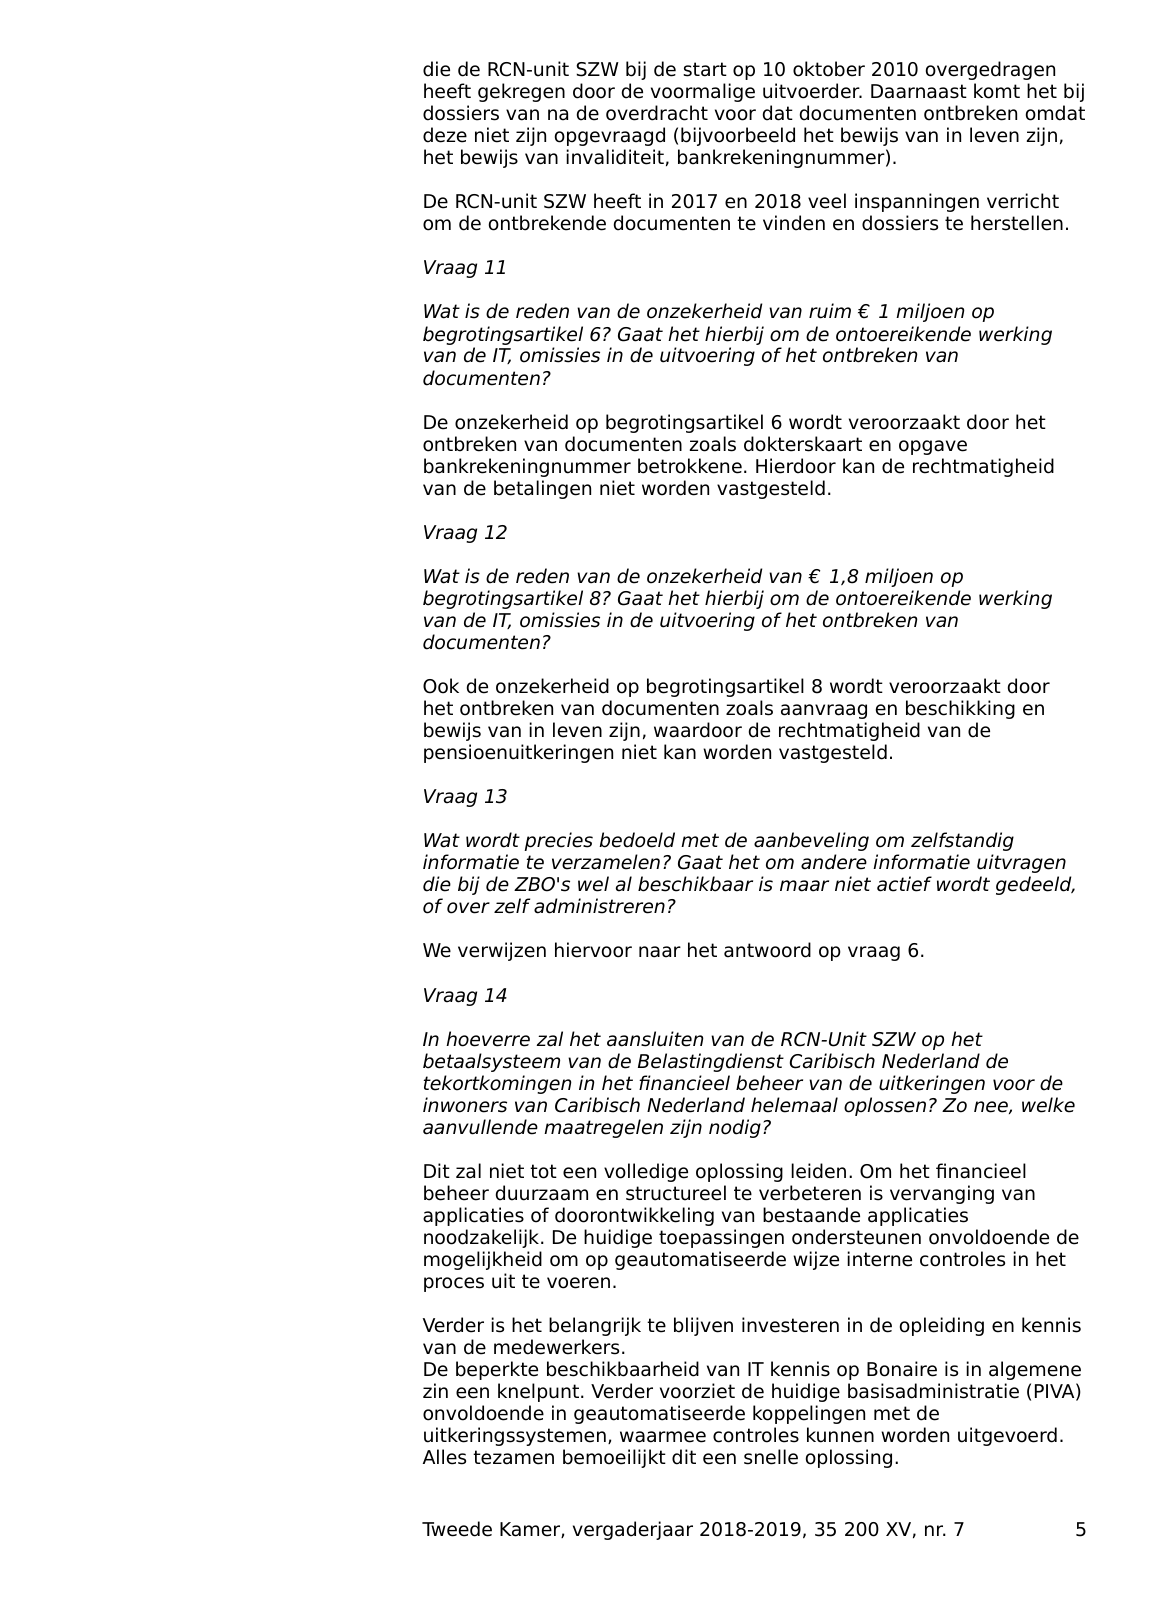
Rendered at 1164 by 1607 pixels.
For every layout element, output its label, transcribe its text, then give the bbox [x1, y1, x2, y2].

subtitle Vraag 12 [422, 522, 1087, 544]
text Dit zal niet tot een volledige oplossing leiden. Om het financieel beheer duurzaam en structureel te verbeteren is vervanging van applicaties of doorontwikkeling van bestaande applicaties noodzakelijk. De huidige toepassingen ondersteunen onvoldoende de mogelijkheid om op geautomatiseerde wijze interne controles in het proces uit te voeren. [422, 1161, 1087, 1293]
text De RCN-unit SZW heeft in 2017 en 2018 veel inspanningen verricht om de ontbrekende documenten te vinden en dossiers te herstellen. [422, 191, 1087, 235]
text We verwijzen hiervoor naar het antwoord op vraag 6. [422, 940, 1087, 962]
subtitle Vraag 14 [422, 984, 1087, 1006]
text De onzekerheid op begrotingsartikel 6 wordt veroorzaakt door het ontbreken van documenten zoals dokterskaart en opgave bankrekeningnummer betrokkene. Hierdoor kan de rechtmatigheid van de betalingen niet worden vastgesteld. [422, 412, 1087, 499]
text Verder is het belangrijk te blijven investeren in de opleiding en kennis van de medewerkers. [422, 1315, 1087, 1359]
subtitle Vraag 13 [422, 786, 1087, 808]
text Wat wordt precies bedoeld met de aanbeveling om zelfstandig informatie te verzamelen? Gaat het om andere informatie uitvragen die bij de ZBO's wel al beschikbaar is maar niet actief wordt gedeeld, of over zelf administreren? [422, 830, 1087, 918]
text De beperkte beschikbaarheid van IT kennis op Bonaire is in algemene zin een knelpunt. Verder voorziet de huidige basisadministratie (PIVA) onvoldoende in geautomatiseerde koppelingen met de uitkeringssystemen, waarmee controles kunnen worden uitgevoerd. Alles tezamen bemoeilijkt dit een snelle oplossing. [422, 1359, 1087, 1469]
subtitle Vraag 11 [422, 257, 1087, 279]
text Ook de onzekerheid op begrotingsartikel 8 wordt veroorzaakt door het ontbreken van documenten zoals aanvraag en beschikking en bewijs van in leven zijn, waardoor de rechtmatigheid van de pensioenuitkeringen niet kan worden vastgesteld. [422, 676, 1087, 764]
text In hoeverre zal het aansluiten van de RCN-Unit SZW op het betaalsysteem van de Belastingdienst Caribisch Nederland de tekortkomingen in het financieel beheer van de uitkeringen voor de inwoners van Caribisch Nederland helemaal oplossen? Zo nee, welke aanvullende maatregelen zijn nodig? [422, 1029, 1087, 1138]
text Wat is de reden van de onzekerheid van € 1,8 miljoen op begrotingsartikel 8? Gaat het hierbij om de ontoereikende werking van de IT, omissies in de uitvoering of het ontbreken van documenten? [422, 566, 1087, 654]
text Wat is de reden van de onzekerheid van ruim € 1 miljoen op begrotingsartikel 6? Gaat het hierbij om de ontoereikende werking van de IT, omissies in de uitvoering of het ontbreken van documenten? [422, 301, 1087, 389]
text die de RCN-unit SZW bij de start op 10 oktober 2010 overgedragen heeft gekregen door de voormalige uitvoerder. Daarnaast komt het bij dossiers van na de overdracht voor dat documenten ontbreken omdat deze niet zijn opgevraagd (bijvoorbeeld het bewijs van in leven zijn, het bewijs van invaliditeit, bankrekeningnummer). [422, 59, 1087, 169]
